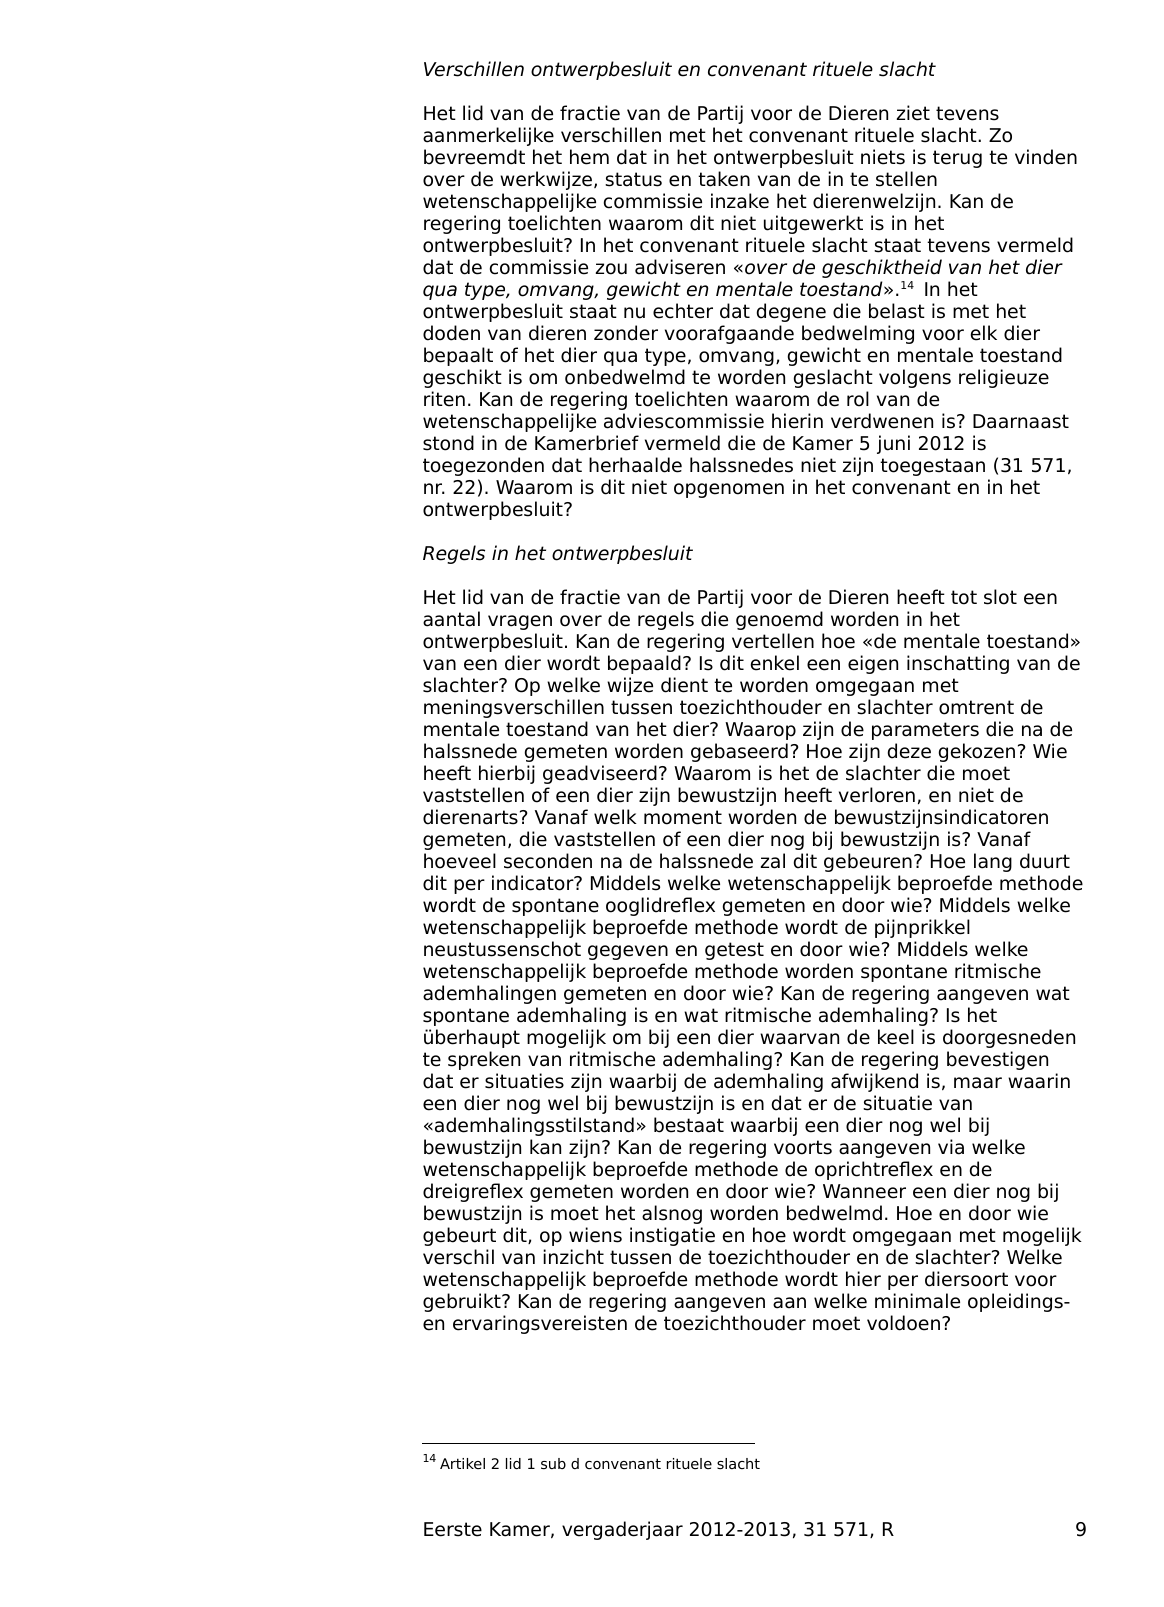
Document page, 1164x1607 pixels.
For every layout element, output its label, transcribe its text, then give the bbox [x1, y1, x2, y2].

text Artikel 2 lid 1 sub d convenant rituele slacht [422, 1452, 1087, 1474]
text Het lid van de fractie van de Partij voor de Dieren heeft tot slot een aantal vragen over de regels die genoemd worden in het ontwerpbesluit. Kan de regering vertellen hoe «de mentale toestand» van een dier wordt bepaald? Is dit enkel een eigen inschatting van de slachter? Op welke wijze dient te worden omgegaan met meningsverschillen tussen toezichthouder en slachter omtrent de mentale toestand van het dier? Waarop zijn de parameters die na de halssnede gemeten worden gebaseerd? Hoe zijn deze gekozen? Wie heeft hierbij geadviseerd? Waarom is het de slachter die moet vaststellen of een dier zijn bewustzijn heeft verloren, en niet de dierenarts? Vanaf welk moment worden de bewustzijnsindicatoren gemeten, die vaststellen of een dier nog bij bewustzijn is? Vanaf hoeveel seconden na de halssnede zal dit gebeuren? Hoe lang duurt dit per indicator? Middels welke wetenschappelijk beproefde methode wordt de spontane ooglidreflex gemeten en door wie? Middels welke wetenschappelijk beproefde methode wordt de pijnprikkel neustussenschot gegeven en getest en door wie? Middels welke wetenschappelijk beproefde methode worden spontane ritmische ademhalingen gemeten en door wie? Kan de regering aangeven wat spontane ademhaling is en wat ritmische ademhaling? Is het überhaupt mogelijk om bij een dier waarvan de keel is doorgesneden te spreken van ritmische ademhaling? Kan de regering bevestigen dat er situaties zijn waarbij de ademhaling afwijkend is, maar waarin een dier nog wel bij bewustzijn is en dat er de situatie van «ademhalingsstilstand» bestaat waarbij een dier nog wel bij bewustzijn kan zijn? Kan de regering voorts aangeven via welke wetenschappelijk beproefde methode de oprichtreflex en de dreigreflex gemeten worden en door wie? Wanneer een dier nog bij bewustzijn is moet het alsnog worden bedwelmd. Hoe en door wie gebeurt dit, op wiens instigatie en hoe wordt omgegaan met mogelijk verschil van inzicht tussen de toezichthouder en de slachter? Welke wetenschappelijk beproefde methode wordt hier per diersoort voor gebruikt? Kan de regering aangeven aan welke minimale opleidings- en ervaringsvereisten de toezichthouder moet voldoen? [422, 587, 1087, 1334]
text Het lid van de fractie van de Partij voor de Dieren ziet tevens aanmerkelijke verschillen met het convenant rituele slacht. Zo bevreemdt het hem dat in het ontwerpbesluit niets is terug te vinden over de werkwijze, status en taken van de in te stellen wetenschappelijke commissie inzake het dierenwelzijn. Kan de regering toelichten waarom dit niet uitgewerkt is in het ontwerpbesluit? In het convenant rituele slacht staat tevens vermeld dat de commissie zou adviseren «over de geschiktheid van het dier qua type, omvang, gewicht en mentale toestand». In het ontwerpbesluit staat nu echter dat degene die belast is met het doden van dieren zonder voorafgaande bedwelming voor elk dier bepaalt of het dier qua type, omvang, gewicht en mentale toestand geschikt is om onbedwelmd te worden geslacht volgens religieuze riten. Kan de regering toelichten waarom de rol van de wetenschappelijke adviescommissie hierin verdwenen is? Daarnaast stond in de Kamerbrief vermeld die de Kamer 5 juni 2012 is toegezonden dat herhaalde halssnedes niet zijn toegestaan (31 571, nr. 22). Waarom is dit niet opgenomen in het convenant en in het ontwerpbesluit? [422, 103, 1087, 521]
subtitle Verschillen ontwerpbesluit en convenant rituele slacht [422, 59, 1087, 81]
subtitle Regels in het ontwerpbesluit [422, 543, 1087, 565]
